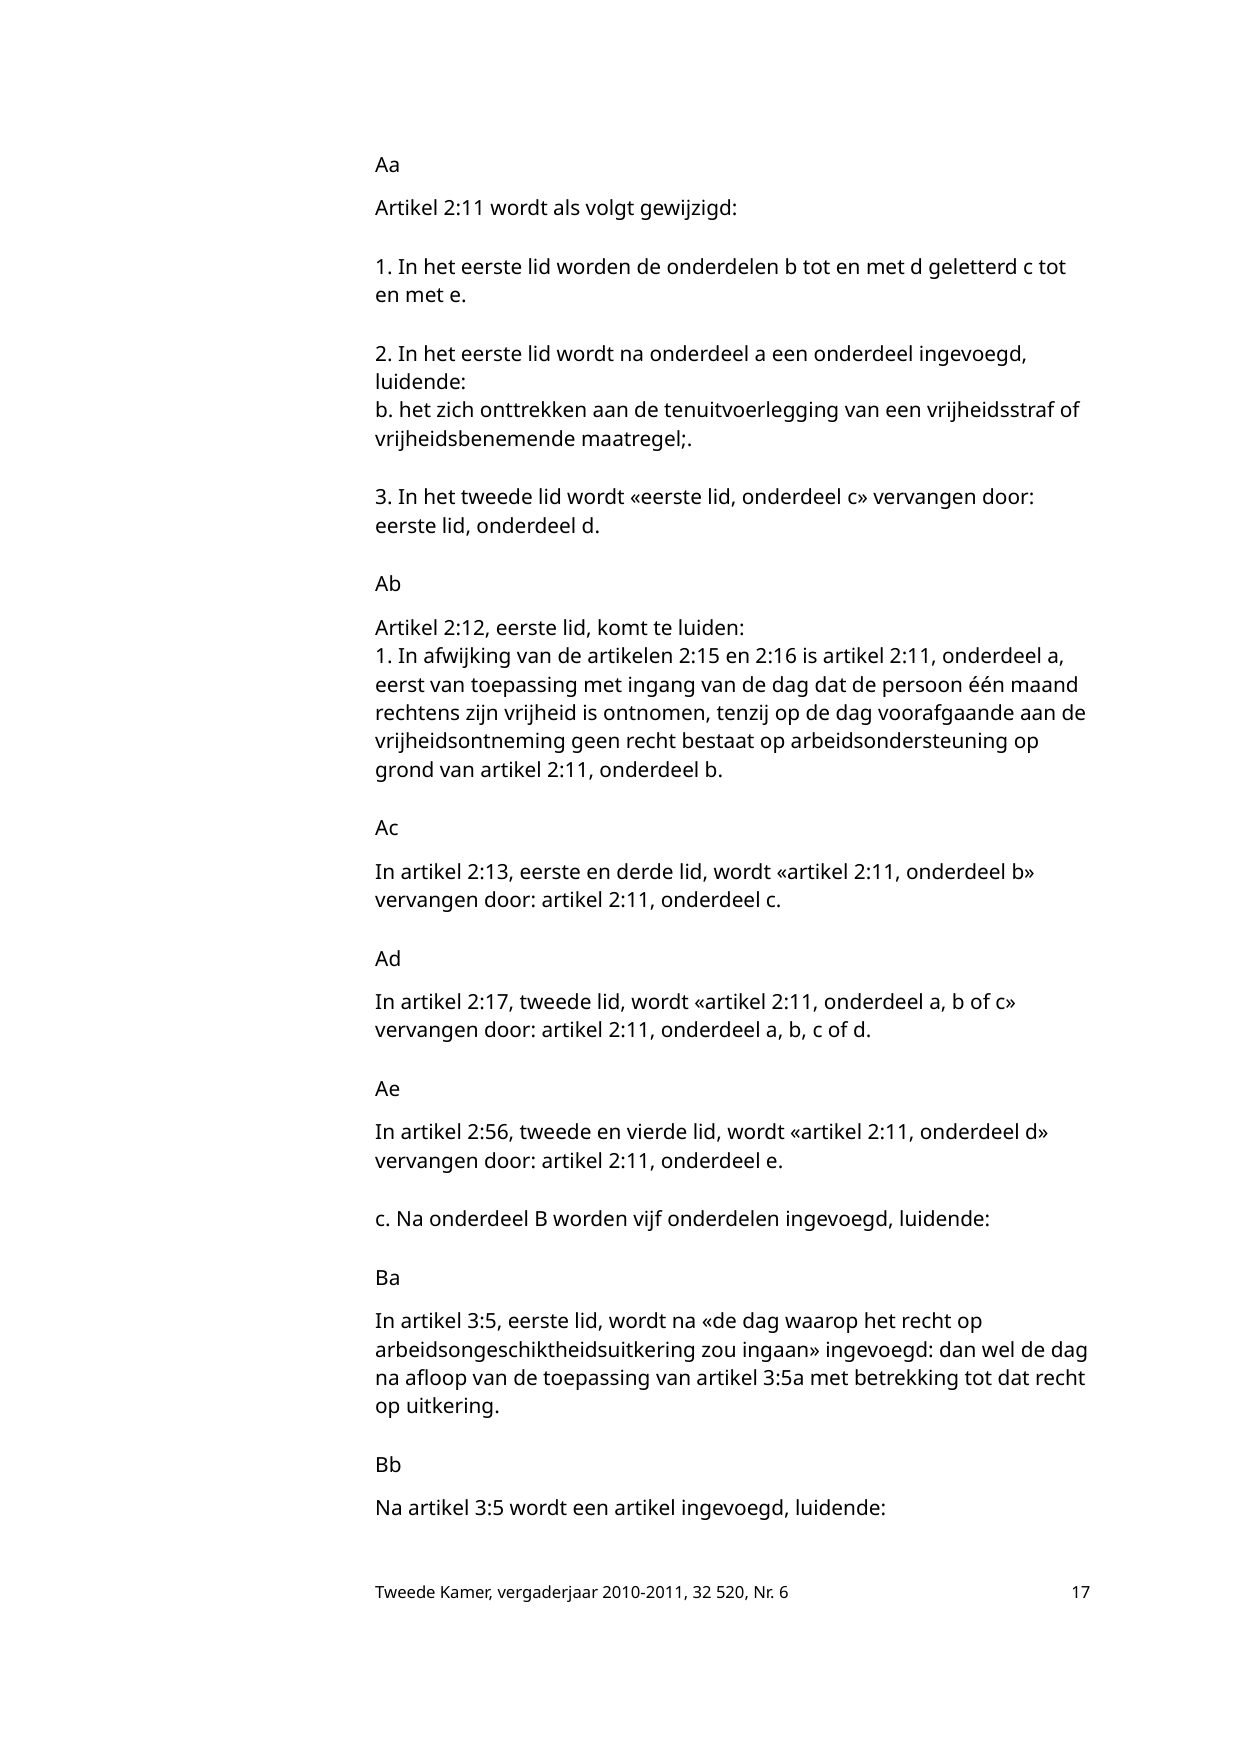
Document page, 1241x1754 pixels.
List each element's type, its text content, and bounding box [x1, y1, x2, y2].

text 1. In afwijking van de artikelen 2:15 en 2:16 is artikel 2:11, onderdeel a, eerst van toepassing met ingang van de dag dat de persoon één maand rechtens zijn vrijheid is ontnomen, tenzij op de dag voorafgaande aan de vrijheidsontneming geen recht bestaat op arbeidsondersteuning op grond van artikel 2:11, onderdeel b. [375, 641, 1090, 783]
text 3. In het tweede lid wordt «eerste lid, onderdeel c» vervangen door: eerste lid, onderdeel d. [375, 482, 1090, 539]
text Ac [375, 813, 1090, 842]
text In artikel 2:13, eerste en derde lid, wordt «artikel 2:11, onderdeel b» vervangen door: artikel 2:11, onderdeel c. [375, 857, 1090, 914]
text Ab [375, 569, 1090, 598]
text Aa [375, 150, 1090, 178]
text Bb [375, 1450, 1090, 1478]
text 2. In het eerste lid wordt na onderdeel a een onderdeel ingevoegd, luidende: [375, 339, 1090, 396]
text In artikel 2:17, tweede lid, wordt «artikel 2:11, onderdeel a, b of c» vervangen door: artikel 2:11, onderdeel a, b, c of d. [375, 987, 1090, 1044]
text In artikel 3:5, eerste lid, wordt na «de dag waarop het recht op arbeidsongeschiktheidsuitkering zou ingaan» ingevoegd: dan wel de dag na afloop van de toepassing van artikel 3:5a met betrekking tot dat recht op uitkering. [375, 1306, 1090, 1420]
text Artikel 2:11 wordt als volgt gewijzigd: [375, 193, 1090, 222]
text Artikel 2:12, eerste lid, komt te luiden: [375, 613, 1090, 641]
text Ad [375, 944, 1090, 972]
text c. Na onderdeel B worden vijf onderdelen ingevoegd, luidende: [375, 1204, 1090, 1233]
text Ba [375, 1263, 1090, 1291]
text Ae [375, 1074, 1090, 1102]
text Na artikel 3:5 wordt een artikel ingevoegd, luidende: [375, 1493, 1090, 1522]
text In artikel 2:56, tweede en vierde lid, wordt «artikel 2:11, onderdeel d» vervangen door: artikel 2:11, onderdeel e. [375, 1117, 1090, 1174]
text 1. In het eerste lid worden de onderdelen b tot en met d geletterd c tot en met e. [375, 252, 1090, 309]
text b. het zich onttrekken aan de tenuitvoerlegging van een vrijheidsstraf of vrijheidsbenemende maatregel;. [375, 396, 1090, 452]
